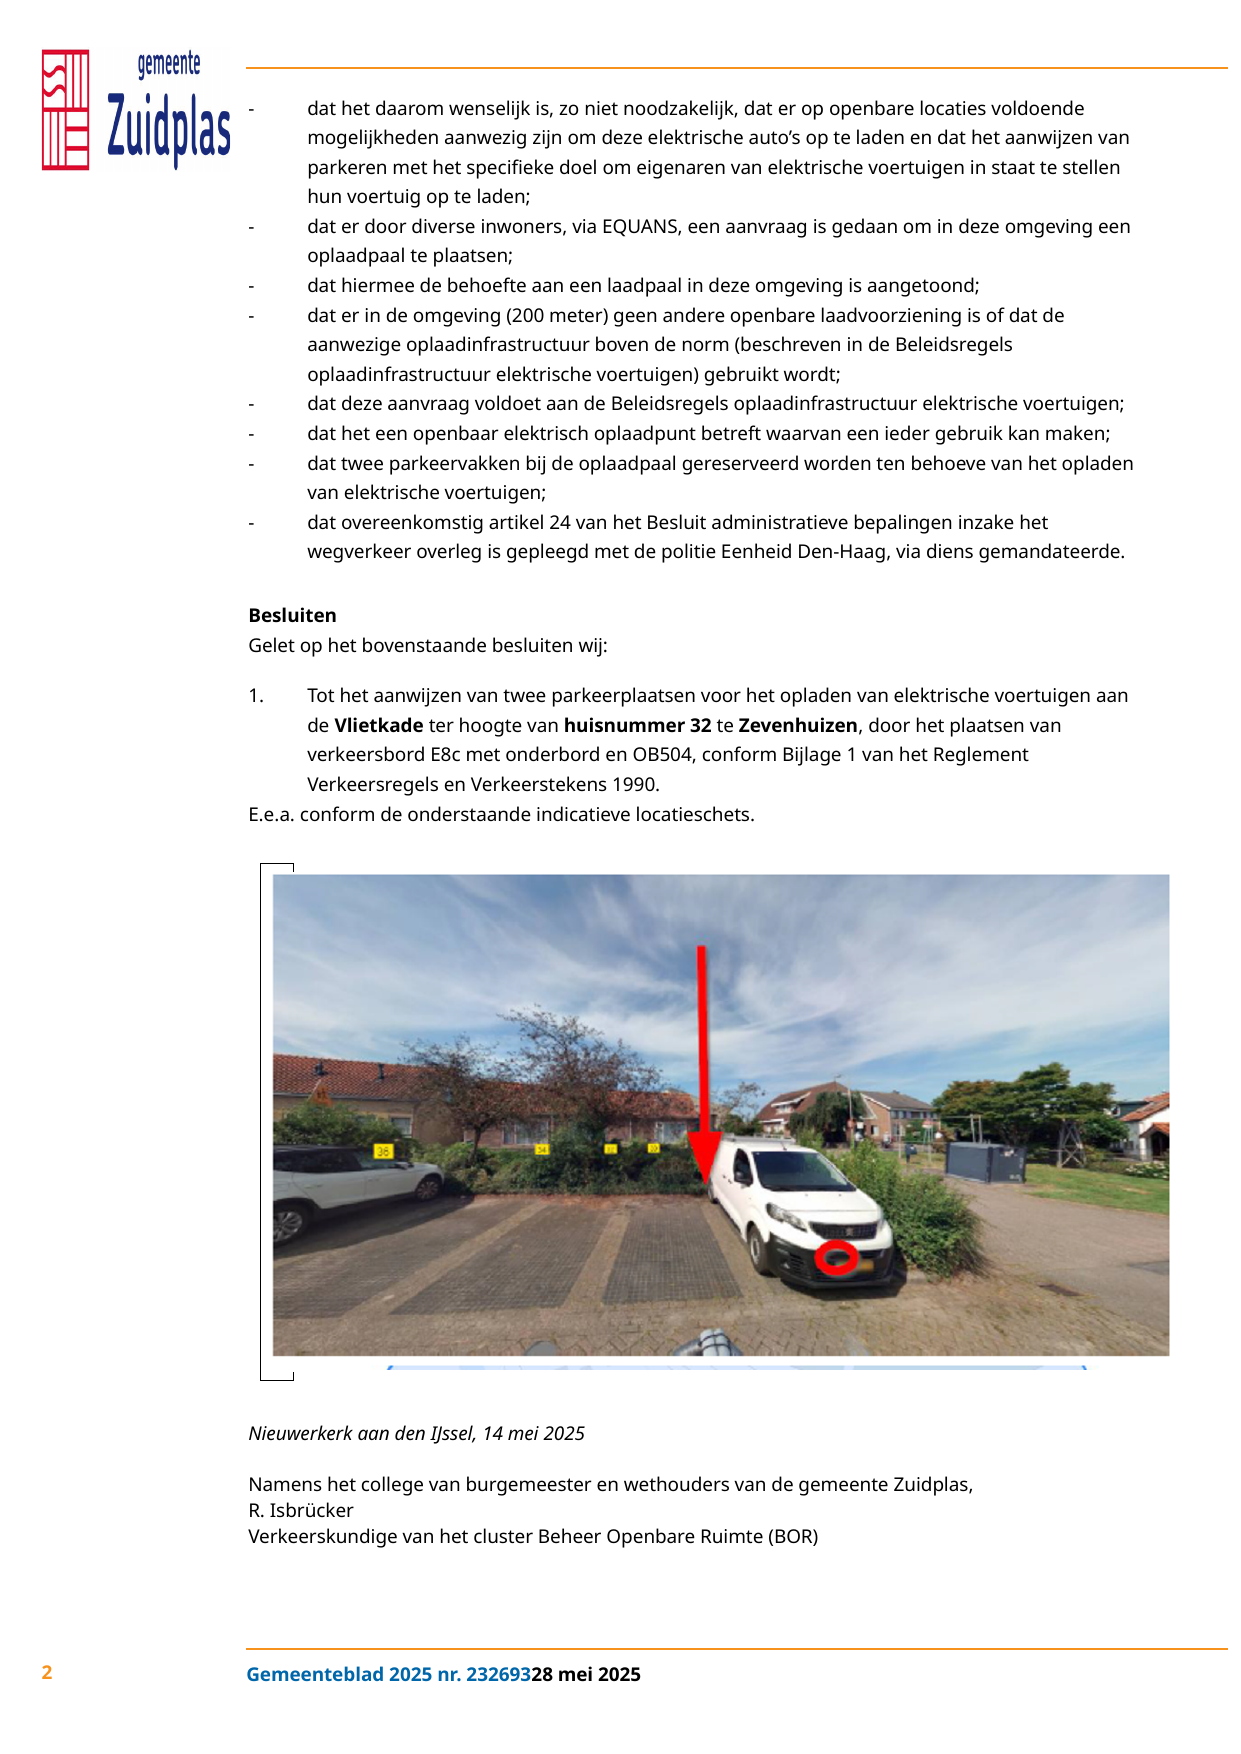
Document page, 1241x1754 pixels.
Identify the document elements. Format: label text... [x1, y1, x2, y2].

text Namens het college van burgemeester en wethouders van de gemeente Zuidplas, [248, 1472, 1152, 1497]
list dat hiermee de behoefte aan een laadpaal in deze omgeving is aangetoond; [248, 272, 1152, 298]
list dat overeenkomstig artikel 24 van het Besluit administratieve bepalingen inzake het wegverkeer overleg is gepleegd met de politie Eenheid Den-Haag, via diens gemandateerde. [248, 509, 1152, 564]
text Gelet op het bovenstaande besluiten wij: [248, 632, 1152, 658]
text E.e.a. conform de onderstaande indicatieve locatieschets. [248, 801, 1152, 827]
list dat twee parkeervakken bij de oplaadpaal gereserveerd worden ten behoeve van het opladen van elektrische voertuigen; [248, 450, 1152, 505]
list dat deze aanvraag voldoet aan de Beleidsregels oplaadinfrastructuur elektrische voertuigen; [248, 391, 1152, 416]
picture [41, 47, 231, 172]
list Tot het aanwijzen van twee parkeerplaatsen voor het opladen van elektrische voertuigen aan de Vlietkade ter hoogte van huisnummer 32 te Zevenhuizen, door het plaatsen van verkeersbord E8c met onderbord en OB504, conform Bijlage 1 van het Reglement Verkeersregels en Verkeerstekens 1990. [248, 682, 1152, 797]
list dat er door diverse inwoners, via EQUANS, een aanvraag is gedaan om in deze omgeving een oplaadpaal te plaatsen; [248, 213, 1152, 268]
text Verkeerskundige van het cluster Beheer Openbare Ruimte (BOR) [248, 1523, 1152, 1549]
text Besluiten [248, 602, 1152, 628]
text R. Isbrücker [248, 1497, 1152, 1523]
text Nieuwerkerk aan den IJssel, 14 mei 2025 [248, 1420, 1152, 1446]
list dat het daarom wenselijk is, zo niet noodzakelijk, dat er op openbare locaties voldoende mogelijkheden aanwezig zijn om deze elektrische auto’s op te laden en dat het aanwijzen van parkeren met het specifieke doel om eigenaren van elektrische voertuigen in staat te stellen hun voertuig op te laden; [248, 95, 1152, 209]
picture [268, 872, 1173, 1372]
list dat het een openbaar elektrisch oplaadpunt betreft waarvan een ieder gebruik kan maken; [248, 420, 1152, 446]
list dat er in de omgeving (200 meter) geen andere openbare laadvoorziening is of dat de aanwezige oplaadinfrastructuur boven de norm (beschreven in de Beleidsregels oplaadinfrastructuur elektrische voertuigen) gebruikt wordt; [248, 302, 1152, 387]
